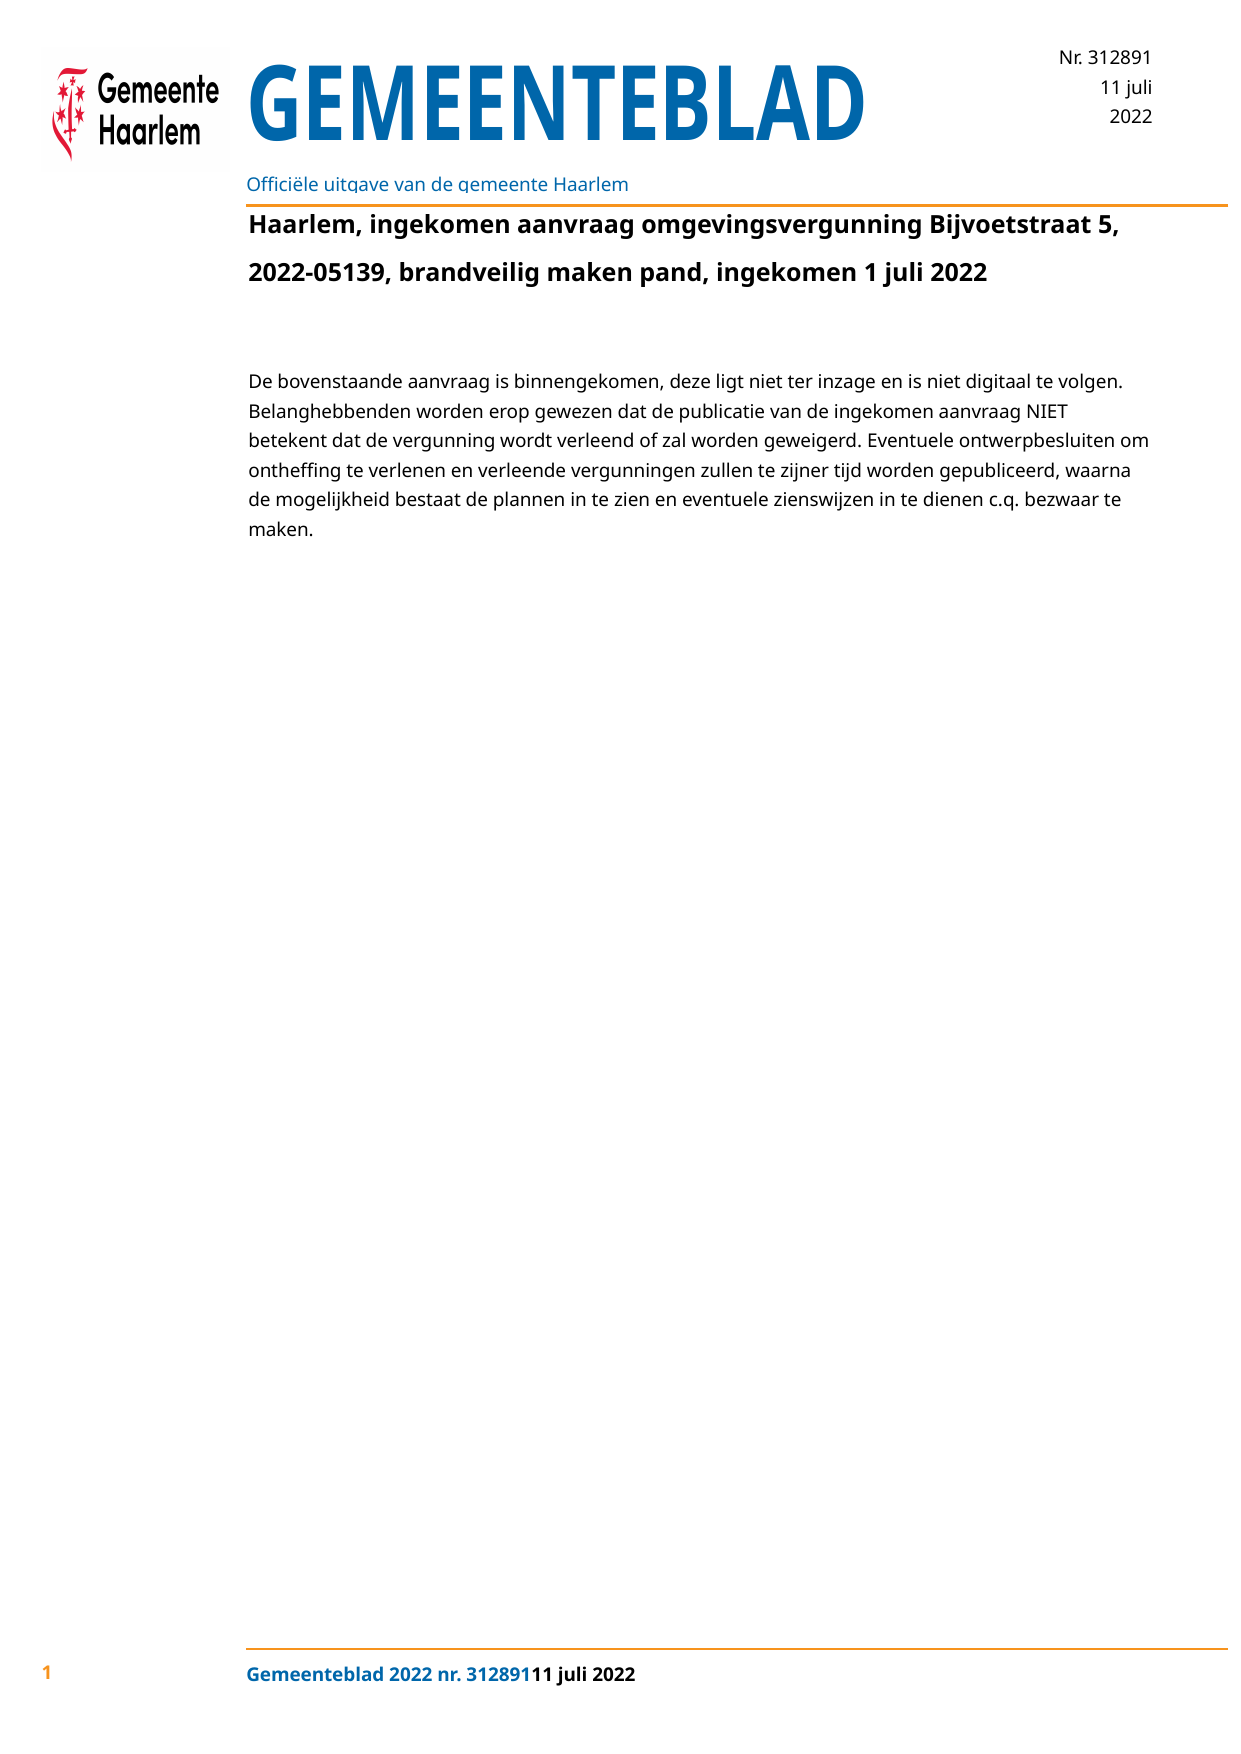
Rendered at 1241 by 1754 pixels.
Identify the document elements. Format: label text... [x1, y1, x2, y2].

picture [41, 47, 231, 172]
text De bovenstaande aanvraag is binnengekomen, deze ligt niet ter inzage en is niet digitaal te volgen. Belanghebbenden worden erop gewezen dat de publicatie van de ingekomen aanvraag NIET betekent dat de vergunning wordt verleend of zal worden geweigerd. Eventuele ontwerpbesluiten om ontheffing te verlenen en verleende vergunningen zullen te zijner tijd worden gepubliceerd, waarna de mogelijkheid bestaat de plannen in te zien en eventuele zienswijzen in te dienen c.q. bezwaar te maken. [248, 368, 1152, 542]
text Haarlem, ingekomen aanvraag omgevingsvergunning Bijvoetstraat 5, 2022-05139, brandveilig maken pand, ingekomen 1 juli 2022 [248, 207, 1152, 288]
